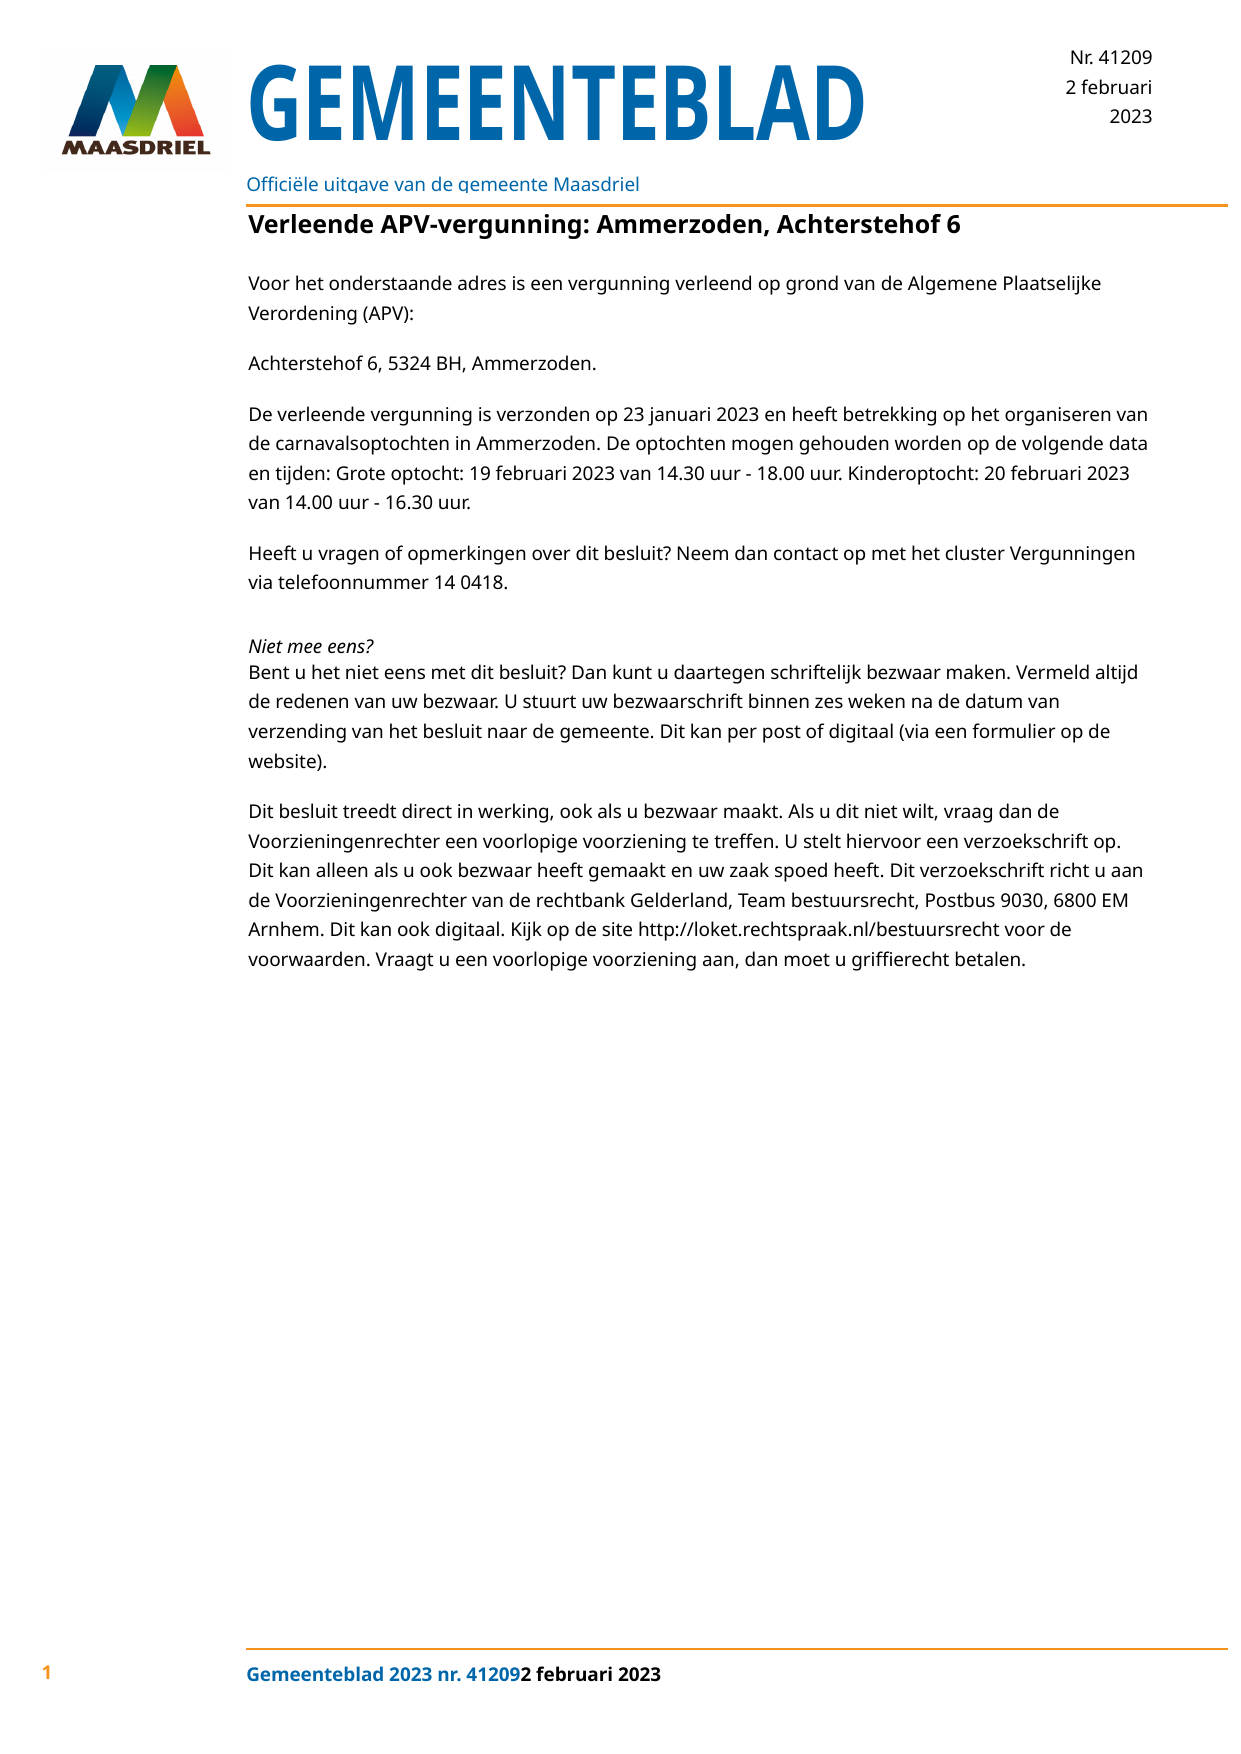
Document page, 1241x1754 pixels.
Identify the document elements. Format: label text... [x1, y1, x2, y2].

text Heeft u vragen of opmerkingen over dit besluit? Neem dan contact op met het cluster Vergunningen via telefoonnummer 14 0418. [248, 540, 1152, 595]
text Niet mee eens? [248, 633, 1152, 659]
text Bent u het niet eens met dit besluit? Dan kunt u daartegen schriftelijk bezwaar maken. Vermeld altijd de redenen van uw bezwaar. U stuurt uw bezwaarschrift binnen zes weken na de datum van verzending van het besluit naar de gemeente. Dit kan per post of digitaal (via een formulier op de website). [248, 659, 1152, 774]
picture [41, 47, 231, 172]
text Verleende APV-vergunning: Ammerzoden, Achterstehof 6 [248, 207, 1152, 241]
text De verleende vergunning is verzonden op 23 januari 2023 en heeft betrekking op het organiseren van de carnavalsoptochten in Ammerzoden. De optochten mogen gehouden worden op de volgende data en tijden: Grote optocht: 19 februari 2023 van 14.30 uur - 18.00 uur. Kinderoptocht: 20 februari 2023 van 14.00 uur - 16.30 uur. [248, 401, 1152, 515]
text Dit besluit treedt direct in werking, ook als u bezwaar maakt. Als u dit niet wilt, vraag dan de Voorzieningenrechter een voorlopige voorziening te treffen. U stelt hiervoor een verzoekschrift op. Dit kan alleen als u ook bezwaar heeft gemaakt en uw zaak spoed heeft. Dit verzoekschrift richt u aan de Voorzieningenrechter van de rechtbank Gelderland, Team bestuursrecht, Postbus 9030, 6800 EM Arnhem. Dit kan ook digitaal. Kijk op de site http://loket.rechtspraak.nl/bestuursrecht voor de voorwaarden. Vraagt u een voorlopige voorziening aan, dan moet u griffierecht betalen. [248, 798, 1152, 972]
text Voor het onderstaande adres is een vergunning verleend op grond van de Algemene Plaatselijke Verordening (APV): [248, 270, 1152, 326]
text Achterstehof 6, 5324 BH, Ammerzoden. [248, 350, 1152, 376]
